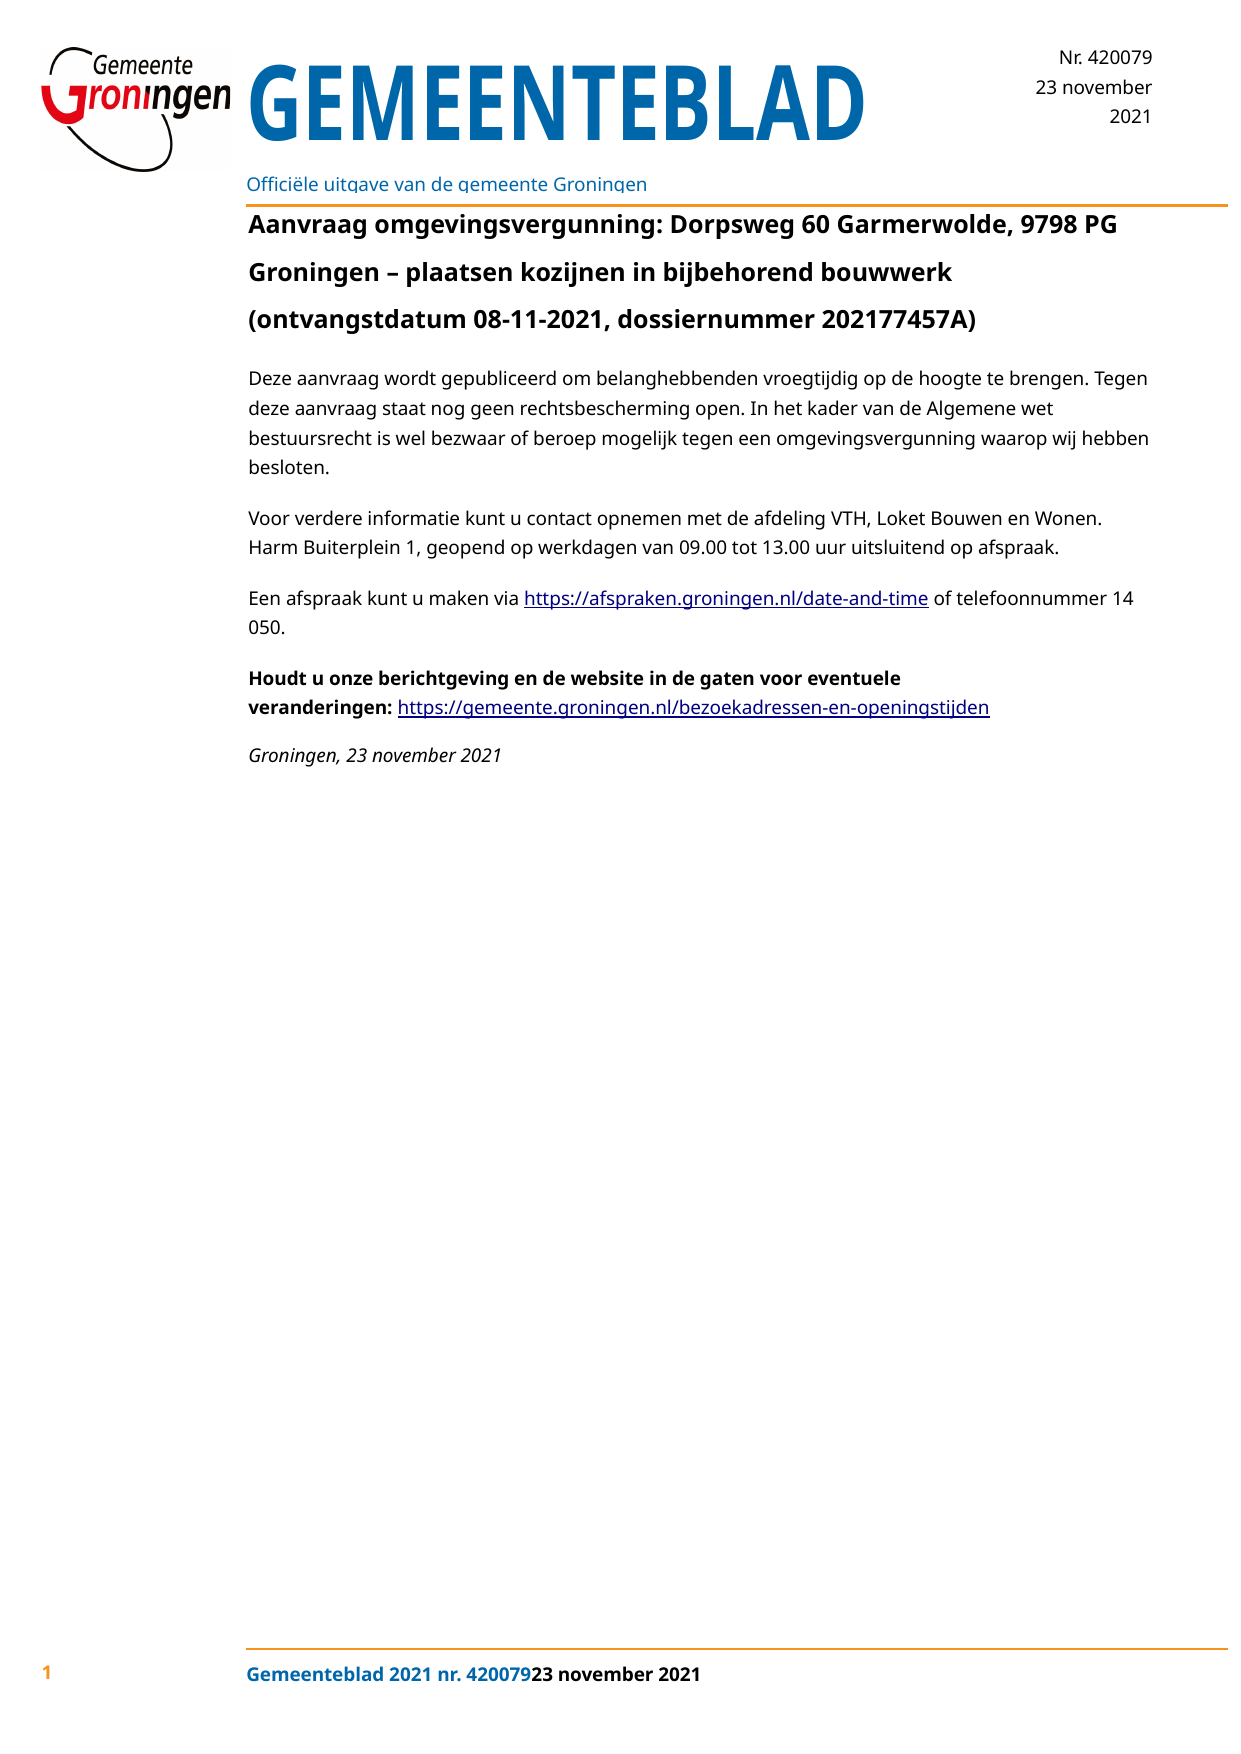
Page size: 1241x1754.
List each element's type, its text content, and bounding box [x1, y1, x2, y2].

text Deze aanvraag wordt gepubliceerd om belanghebbenden vroegtijdig op de hoogte te brengen. Tegen deze aanvraag staat nog geen rechtsbescherming open. In het kader van de Algemene wet bestuursrecht is wel bezwaar of beroep mogelijk tegen een omgevingsvergunning waarop wij hebben besloten. [248, 366, 1152, 480]
text Een afspraak kunt u maken via https://afspraken.groningen.nl/date-and-time of telefoonnummer 14 050. [248, 585, 1152, 640]
text Houdt u onze berichtgeving en de website in de gaten voor eventuele veranderingen: https://gemeente.groningen.nl/bezoekadressen-en-openingstijden [248, 665, 1152, 720]
text Voor verdere informatie kunt u contact opnemen met de afdeling VTH, Loket Bouwen en Wonen. Harm Buiterplein 1, geopend op werkdagen van 09.00 tot 13.00 uur uitsluitend op afspraak. [248, 505, 1152, 560]
text Groningen, 23 november 2021 [248, 742, 1152, 768]
picture [41, 47, 231, 172]
text Aanvraag omgevingsvergunning: Dorpsweg 60 Garmerwolde, 9798 PG Groningen – plaatsen kozijnen in bijbehorend bouwwerk (ontvangstdatum 08-11-2021, dossiernummer 202177457A) [248, 207, 1152, 336]
